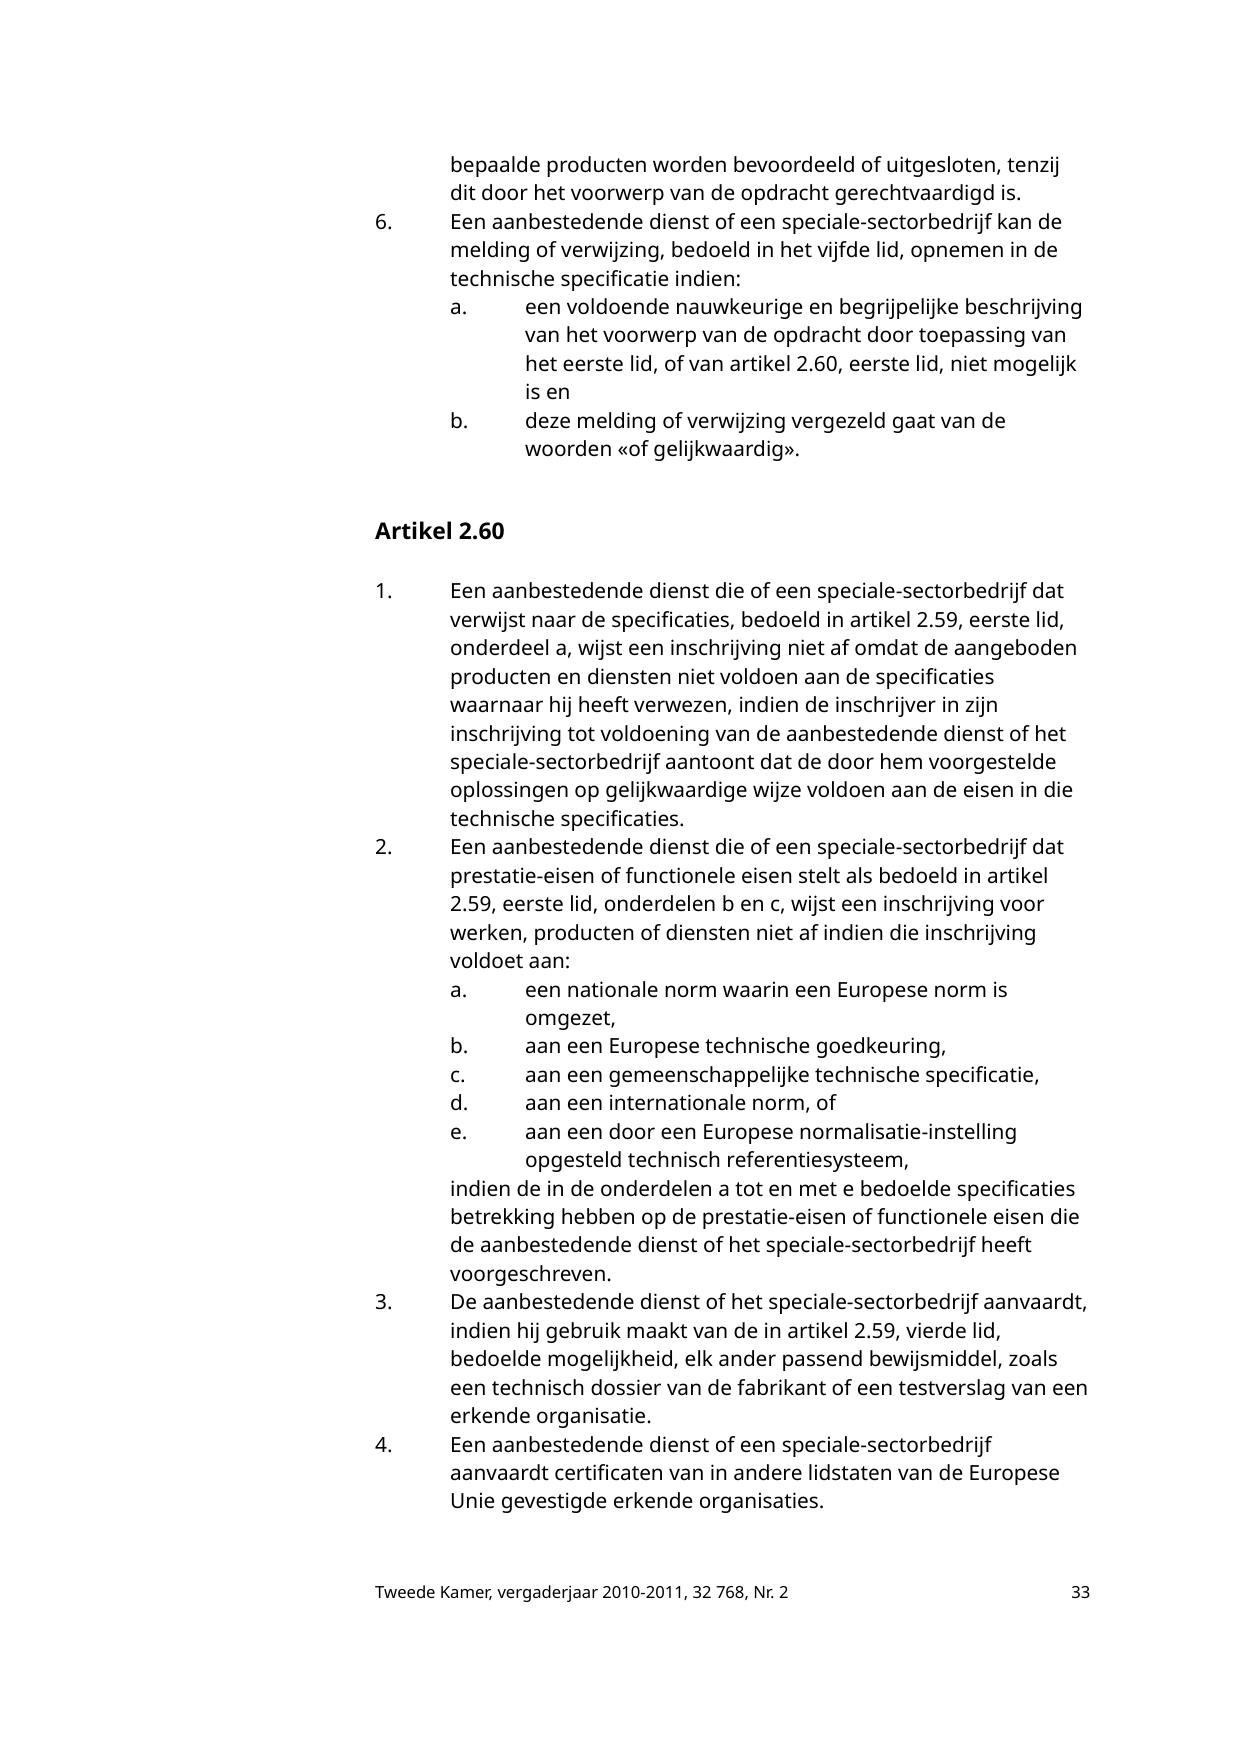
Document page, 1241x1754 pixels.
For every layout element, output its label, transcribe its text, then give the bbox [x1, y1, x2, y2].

list een voldoende nauwkeurige en begrijpelijke beschrijving van het voorwerp van de opdracht door toepassing van het eerste lid, of van artikel 2.60, eerste lid, niet mogelijk is en [450, 292, 1090, 406]
list Een aanbestedende dienst of een speciale-sectorbedrijf aanvaardt certificaten van in andere lidstaten van de Europese Unie gevestigde erkende organisaties. [375, 1430, 1090, 1515]
list aan een door een Europese normalisatie-instelling opgesteld technisch referentiesysteem, [450, 1117, 1090, 1174]
list De aanbestedende dienst of het speciale-sectorbedrijf aanvaardt, indien hij gebruik maakt van de in artikel 2.59, vierde lid, bedoelde mogelijkheid, elk ander passend bewijsmiddel, zoals een technisch dossier van de fabrikant of een testverslag van een erkende organisatie. [375, 1287, 1090, 1430]
list aan een Europese technische goedkeuring, [450, 1032, 1090, 1060]
list Een aanbestedende dienst die of een speciale-sectorbedrijf dat prestatie-eisen of functionele eisen stelt als bedoeld in artikel 2.59, eerste lid, onderdelen b en c, wijst een inschrijving voor werken, producten of diensten niet af indien die inschrijving voldoet aan: [375, 832, 1090, 975]
list deze melding of verwijzing vergezeld gaat van de woorden «of gelijkwaardig». [450, 406, 1090, 463]
subtitle Artikel 2.60 [375, 515, 1090, 547]
list indien de in de onderdelen a tot en met e bedoelde specificaties betrekking hebben op de prestatie-eisen of functionele eisen die de aanbestedende dienst of het speciale-sectorbedrijf heeft voorgeschreven. [375, 1174, 1090, 1287]
list Een aanbestedende dienst of een speciale-sectorbedrijf kan de melding of verwijzing, bedoeld in het vijfde lid, opnemen in de technische specificatie indien: [375, 207, 1090, 292]
list aan een internationale norm, of [450, 1088, 1090, 1117]
list aan een gemeenschappelijke technische specificatie, [450, 1060, 1090, 1088]
list een nationale norm waarin een Europese norm is omgezet, [450, 975, 1090, 1032]
list bepaalde producten worden bevoordeeld of uitgesloten, tenzij dit door het voorwerp van de opdracht gerechtvaardigd is. [375, 150, 1090, 207]
list Een aanbestedende dienst die of een speciale-sectorbedrijf dat verwijst naar de specificaties, bedoeld in artikel 2.59, eerste lid, onderdeel a, wijst een inschrijving niet af omdat de aangeboden producten en diensten niet voldoen aan de specificaties waarnaar hij heeft verwezen, indien de inschrijver in zijn inschrijving tot voldoening van de aanbestedende dienst of het speciale-sectorbedrijf aantoont dat de door hem voorgestelde oplossingen op gelijkwaardige wijze voldoen aan de eisen in die technische specificaties. [375, 577, 1090, 832]
